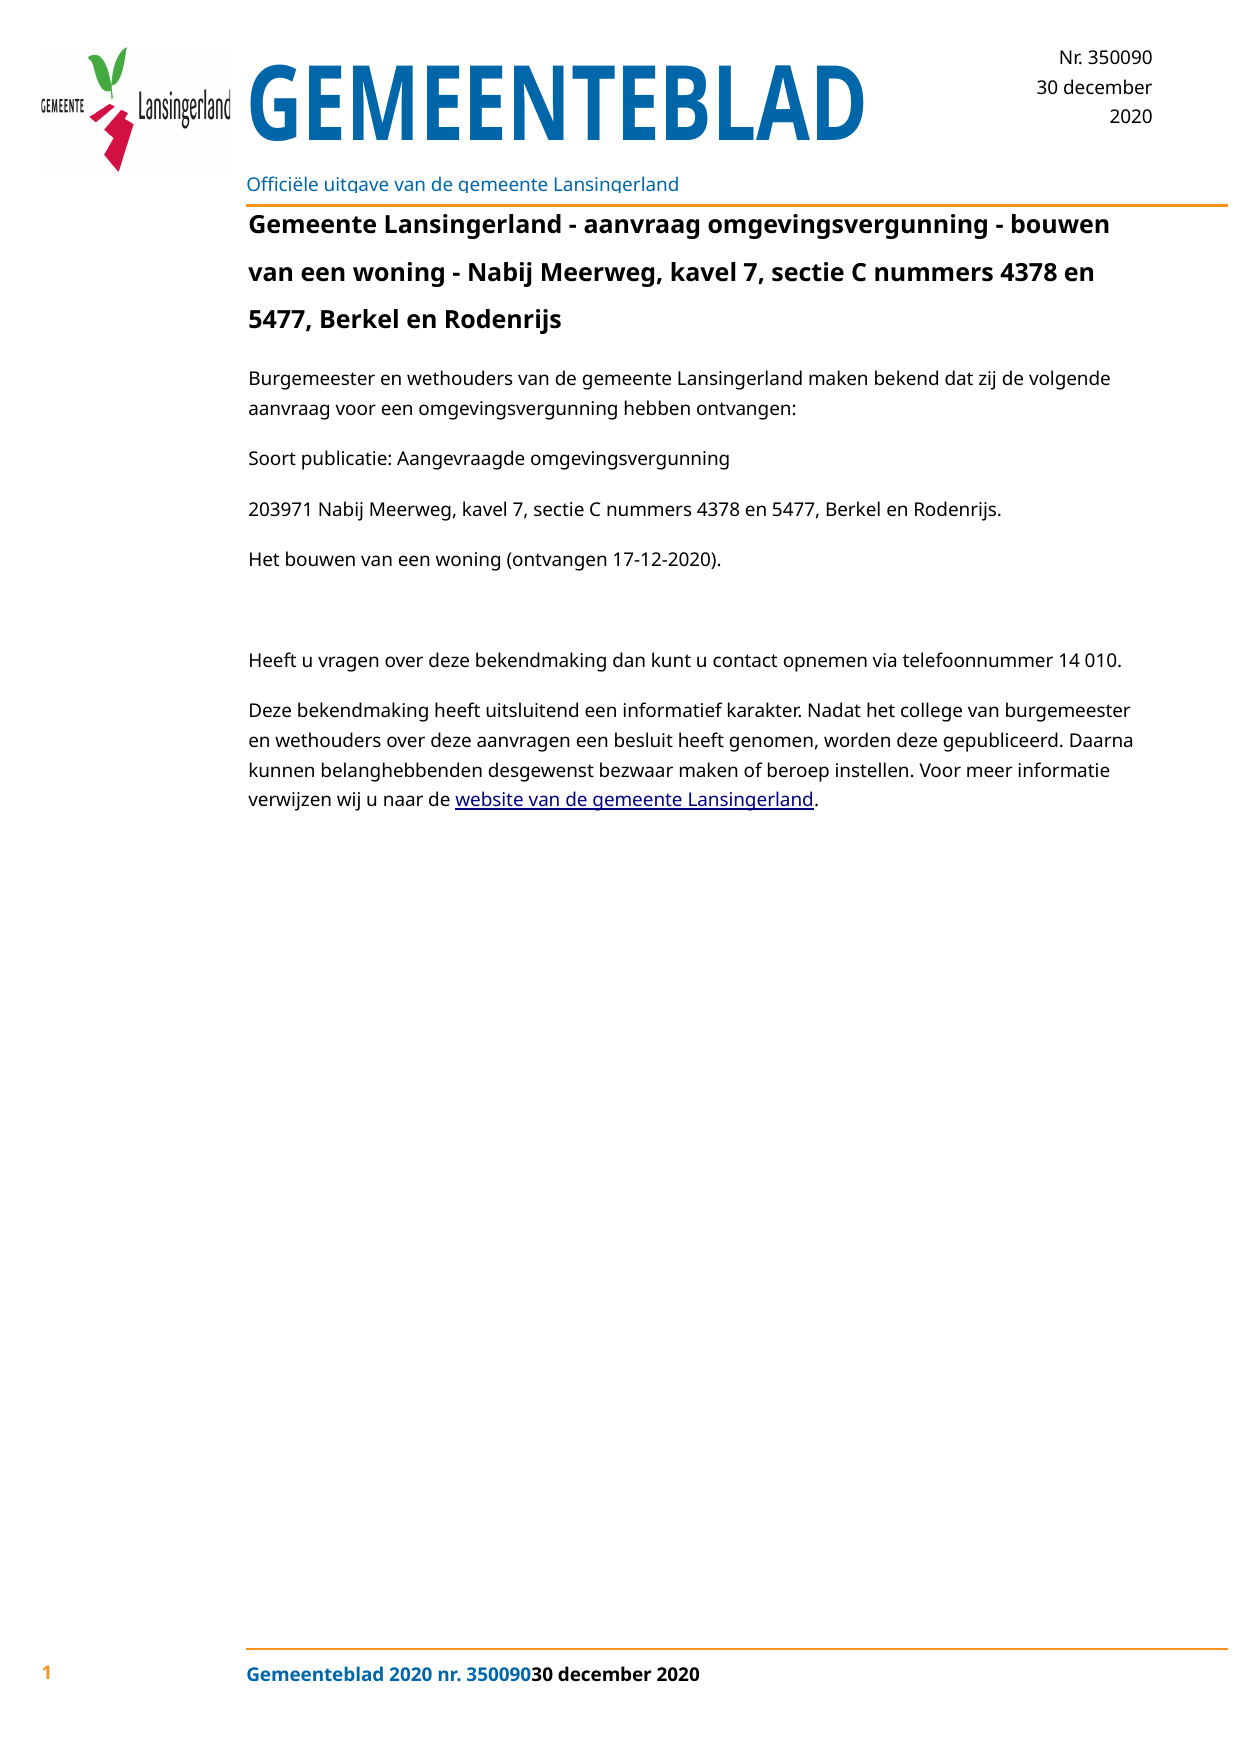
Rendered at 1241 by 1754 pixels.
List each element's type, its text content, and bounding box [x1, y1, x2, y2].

text Soort publicatie: Aangevraagde omgevingsvergunning [248, 446, 1152, 471]
picture [41, 47, 231, 172]
text Heeft u vragen over deze bekendmaking dan kunt u contact opnemen via telefoonnummer 14 010. [248, 647, 1152, 673]
text 203971 Nabij Meerweg, kavel 7, sectie C nummers 4378 en 5477, Berkel en Rodenrijs. [248, 496, 1152, 522]
text Het bouwen van een woning (ontvangen 17-12-2020). [248, 546, 1152, 572]
text Gemeente Lansingerland - aanvraag omgevingsvergunning - bouwen van een woning - Nabij Meerweg, kavel 7, sectie C nummers 4378 en 5477, Berkel en Rodenrijs [248, 207, 1152, 336]
text Burgemeester en wethouders van de gemeente Lansingerland maken bekend dat zij de volgende aanvraag voor een omgevingsvergunning hebben ontvangen: [248, 366, 1152, 421]
text Deze bekendmaking heeft uitsluitend een informatief karakter. Nadat het college van burgemeester en wethouders over deze aanvragen een besluit heeft genomen, worden deze gepubliceerd. Daarna kunnen belanghebbenden desgewenst bezwaar maken of beroep instellen. Voor meer informatie verwijzen wij u naar de website van de gemeente Lansingerland. [248, 698, 1152, 812]
